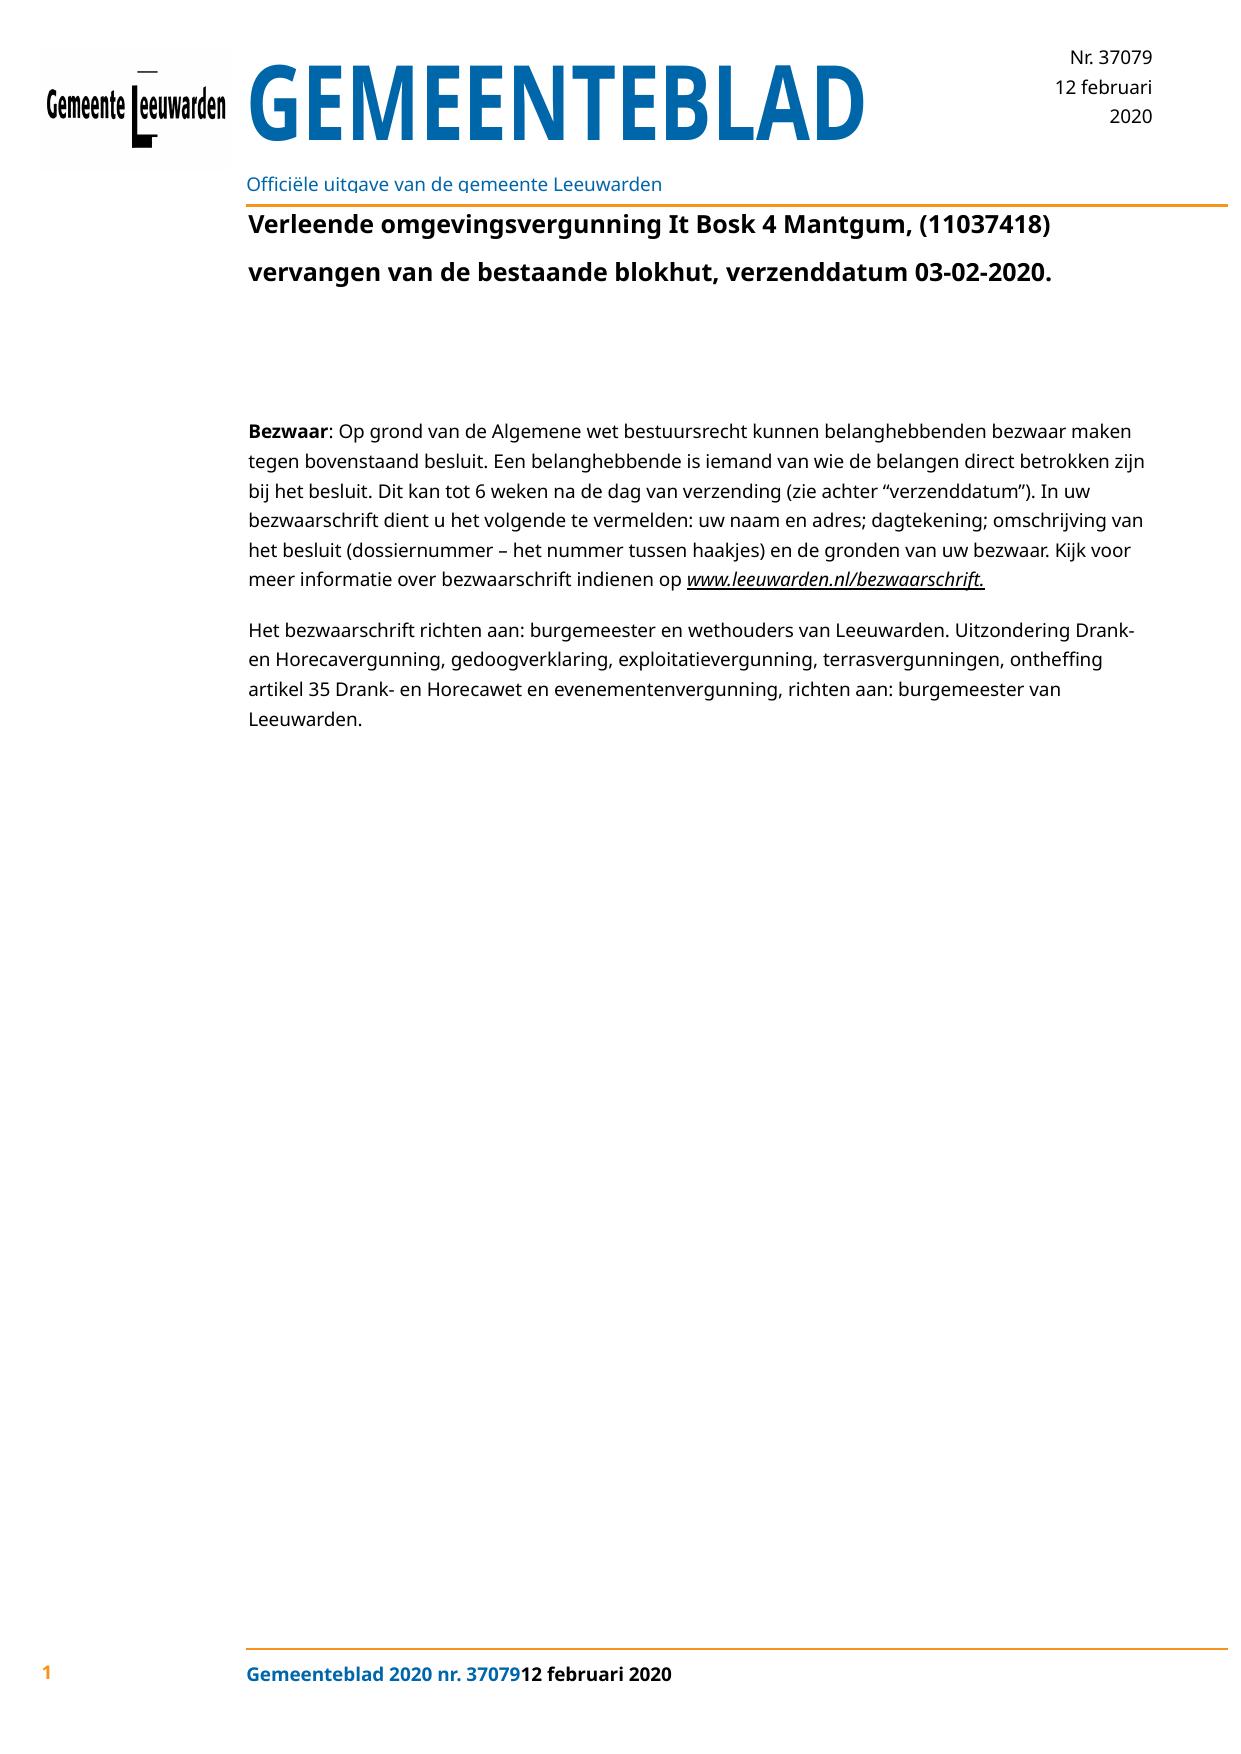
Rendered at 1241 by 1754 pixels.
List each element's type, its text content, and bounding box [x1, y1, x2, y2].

text Het bezwaarschrift richten aan: burgemeester en wethouders van Leeuwarden. Uitzondering Drank- en Horecavergunning, gedoogverklaring, exploitatievergunning, terrasvergunningen, ontheffing artikel 35 Drank- en Horecawet en evenementenvergunning, richten aan: burgemeester van Leeuwarden. [248, 617, 1152, 732]
picture [41, 47, 231, 172]
text Bezwaar: Op grond van de Algemene wet bestuursrecht kunnen belanghebbenden bezwaar maken tegen bovenstaand besluit. Een belanghebbende is iemand van wie de belangen direct betrokken zijn bij het besluit. Dit kan tot 6 weken na de dag van verzending (zie achter “verzenddatum”). In uw bezwaarschrift dient u het volgende te vermelden: uw naam en adres; dagtekening; omschrijving van het besluit (dossiernummer – het nummer tussen haakjes) en de gronden van uw bezwaar. Kijk voor meer informatie over bezwaarschrift indienen op www.leeuwarden.nl/bezwaarschrift. [248, 419, 1152, 592]
text Verleende omgevingsvergunning It Bosk 4 Mantgum, (11037418) vervangen van de bestaande blokhut, verzenddatum 03-02-2020. [248, 207, 1152, 288]
